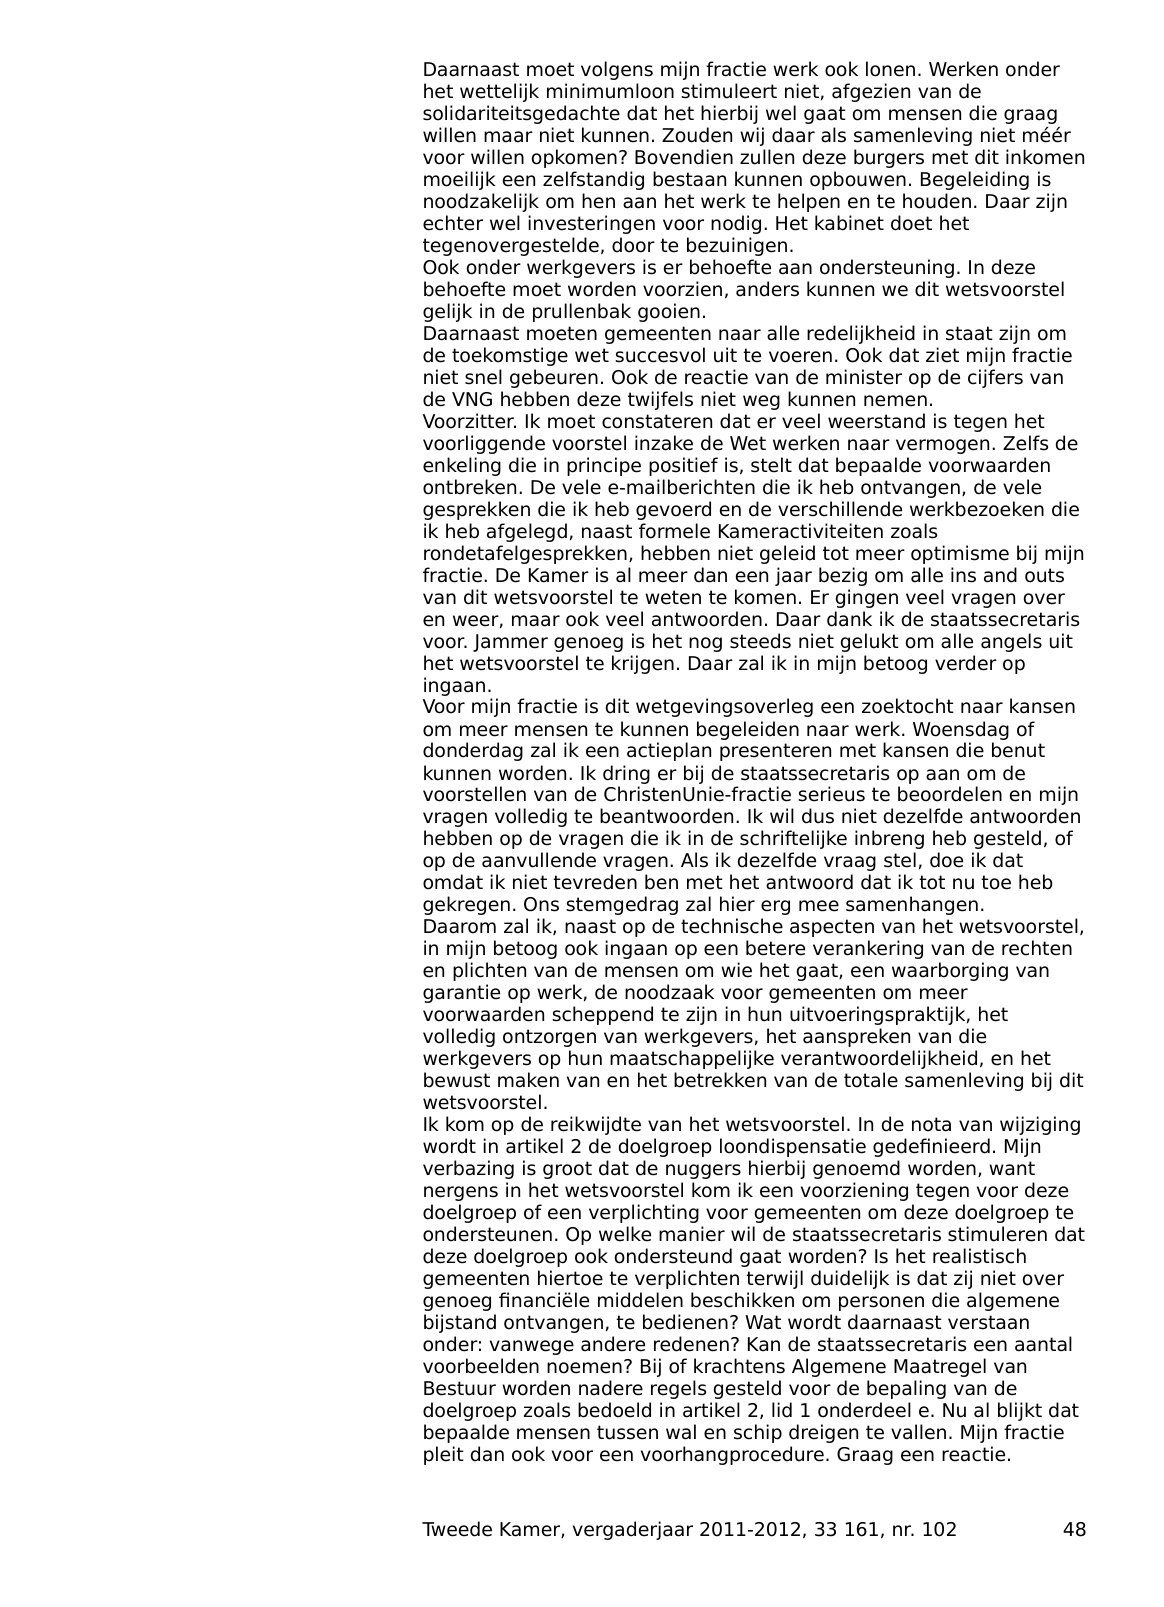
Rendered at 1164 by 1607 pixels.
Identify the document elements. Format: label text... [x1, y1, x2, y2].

text Voor mijn fractie is dit wetgevingsoverleg een zoektocht naar kansen om meer mensen te kunnen begeleiden naar werk. Woensdag of donderdag zal ik een actieplan presenteren met kansen die benut kunnen worden. Ik dring er bij de staatssecretaris op aan om de voorstellen van de ChristenUnie-fractie serieus te beoordelen en mijn vragen volledig te beantwoorden. Ik wil dus niet dezelfde antwoorden hebben op de vragen die ik in de schriftelijke inbreng heb gesteld, of op de aanvullende vragen. Als ik dezelfde vraag stel, doe ik dat omdat ik niet tevreden ben met het antwoord dat ik tot nu toe heb gekregen. Ons stemgedrag zal hier erg mee samenhangen. [422, 696, 1087, 916]
text Daarom zal ik, naast op de technische aspecten van het wetsvoorstel, in mijn betoog ook ingaan op een betere verankering van de rechten en plichten van de mensen om wie het gaat, een waarborging van garantie op werk, de noodzaak voor gemeenten om meer voorwaarden scheppend te zijn in hun uitvoeringspraktijk, het volledig ontzorgen van werkgevers, het aanspreken van die werkgevers op hun maatschappelijke verantwoordelijkheid, en het bewust maken van en het betrekken van de totale samenleving bij dit wetsvoorstel. [422, 916, 1087, 1114]
text Ik kom op de reikwijdte van het wetsvoorstel. In de nota van wijziging wordt in artikel 2 de doelgroep loondispensatie gedefinieerd. Mijn verbazing is groot dat de nuggers hierbij genoemd worden, want nergens in het wetsvoorstel kom ik een voorziening tegen voor deze doelgroep of een verplichting voor gemeenten om deze doelgroep te ondersteunen. Op welke manier wil de staatssecretaris stimuleren dat deze doelgroep ook ondersteund gaat worden? Is het realistisch gemeenten hiertoe te verplichten terwijl duidelijk is dat zij niet over genoeg financiële middelen beschikken om personen die algemene bijstand ontvangen, te bedienen? Wat wordt daarnaast verstaan onder: vanwege andere redenen? Kan de staatssecretaris een aantal voorbeelden noemen? Bij of krachtens Algemene Maatregel van Bestuur worden nadere regels gesteld voor de bepaling van de doelgroep zoals bedoeld in artikel 2, lid 1 onderdeel e. Nu al blijkt dat bepaalde mensen tussen wal en schip dreigen te vallen. Mijn fractie pleit dan ook voor een voorhangprocedure. Graag een reactie. [422, 1114, 1087, 1466]
text Daarnaast moeten gemeenten naar alle redelijkheid in staat zijn om de toekomstige wet succesvol uit te voeren. Ook dat ziet mijn fractie niet snel gebeuren. Ook de reactie van de minister op de cijfers van de VNG hebben deze twijfels niet weg kunnen nemen. [422, 323, 1087, 411]
text Daarnaast moet volgens mijn fractie werk ook lonen. Werken onder het wettelijk minimumloon stimuleert niet, afgezien van de solidariteitsgedachte dat het hierbij wel gaat om mensen die graag willen maar niet kunnen. Zouden wij daar als samenleving niet méér voor willen opkomen? Bovendien zullen deze burgers met dit inkomen moeilijk een zelfstandig bestaan kunnen opbouwen. Begeleiding is noodzakelijk om hen aan het werk te helpen en te houden. Daar zijn echter wel investeringen voor nodig. Het kabinet doet het tegenovergestelde, door te bezuinigen. [422, 59, 1087, 257]
text Ook onder werkgevers is er behoefte aan ondersteuning. In deze behoefte moet worden voorzien, anders kunnen we dit wetsvoorstel gelijk in de prullenbak gooien. [422, 257, 1087, 323]
text Voorzitter. Ik moet constateren dat er veel weerstand is tegen het voorliggende voorstel inzake de Wet werken naar vermogen. Zelfs de enkeling die in principe positief is, stelt dat bepaalde voorwaarden ontbreken. De vele e-mailberichten die ik heb ontvangen, de vele gesprekken die ik heb gevoerd en de verschillende werkbezoeken die ik heb afgelegd, naast formele Kameractiviteiten zoals rondetafelgesprekken, hebben niet geleid tot meer optimisme bij mijn fractie. De Kamer is al meer dan een jaar bezig om alle ins and outs van dit wetsvoorstel te weten te komen. Er gingen veel vragen over en weer, maar ook veel antwoorden. Daar dank ik de staatssecretaris voor. Jammer genoeg is het nog steeds niet gelukt om alle angels uit het wetsvoorstel te krijgen. Daar zal ik in mijn betoog verder op ingaan. [422, 411, 1087, 696]
